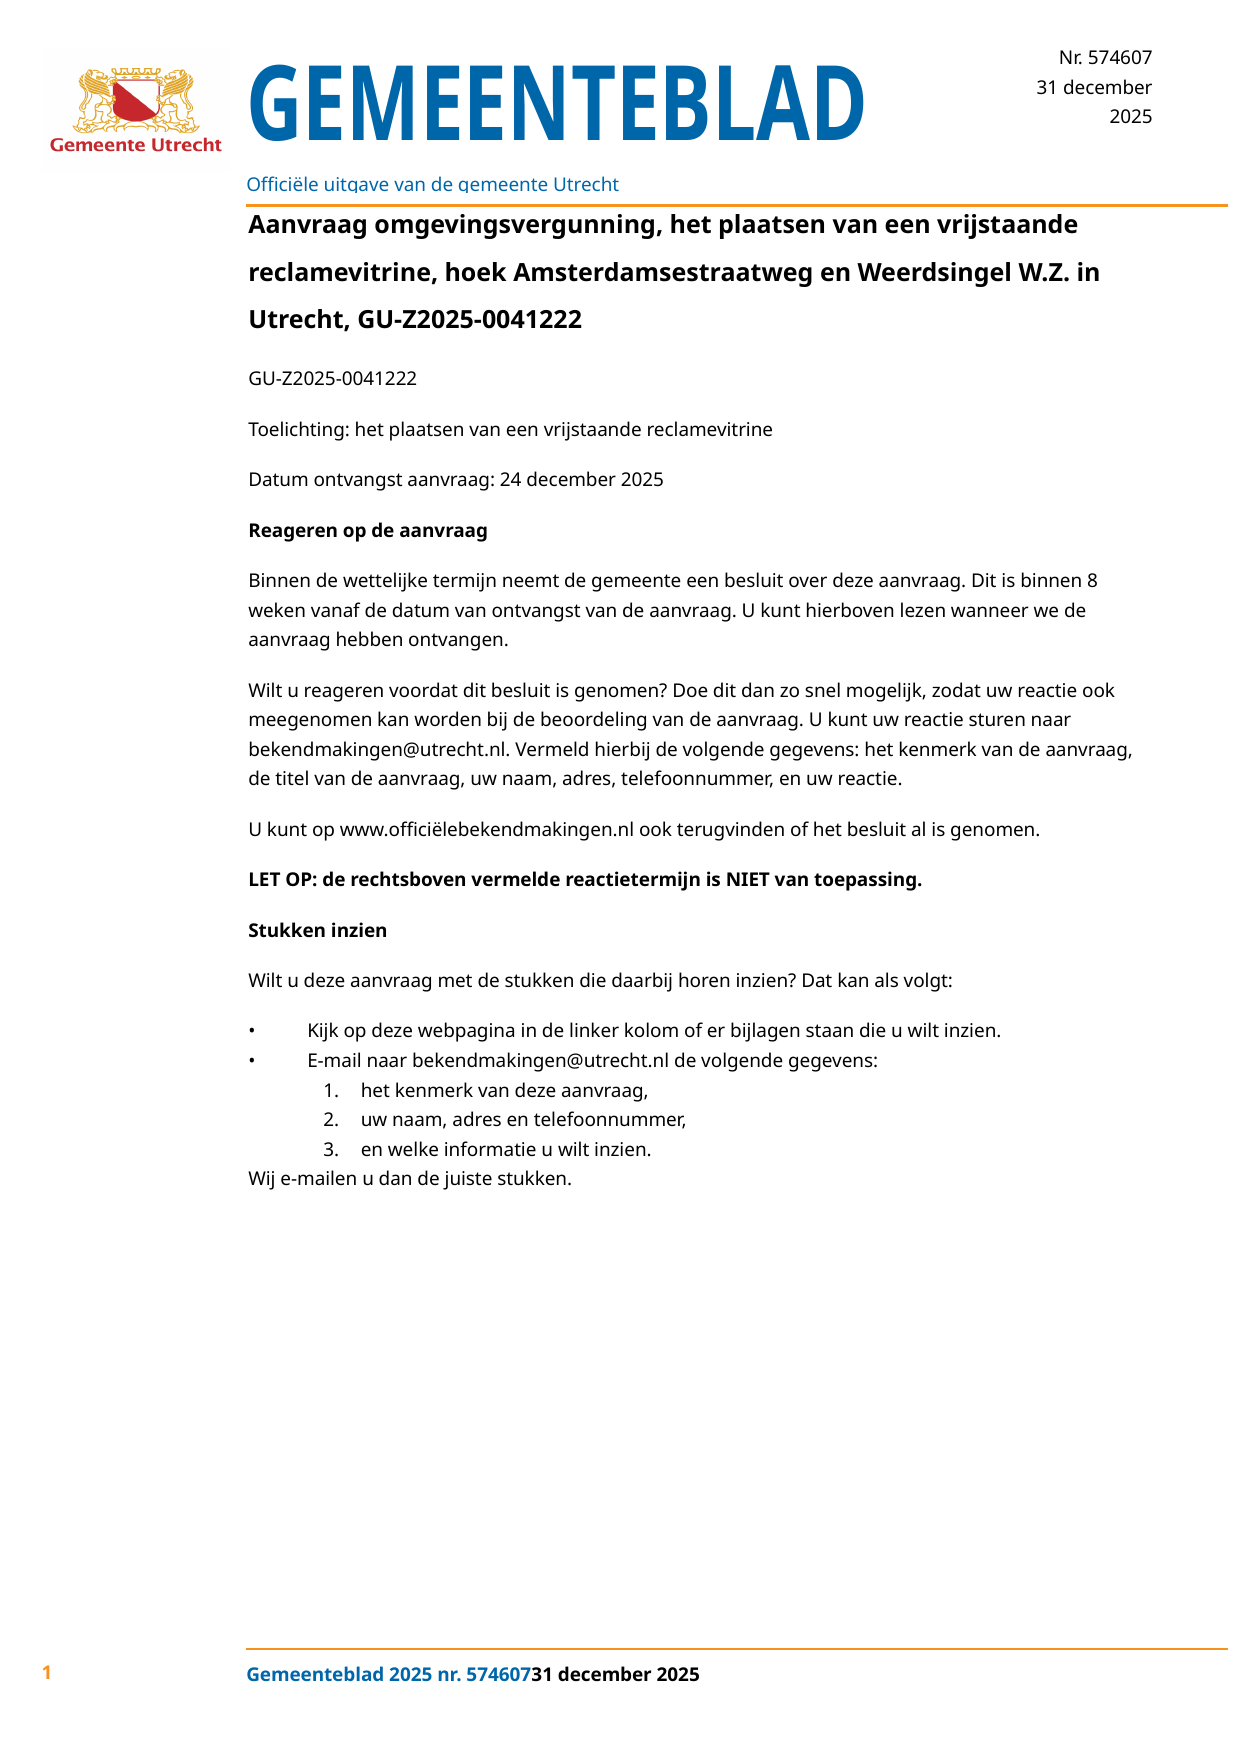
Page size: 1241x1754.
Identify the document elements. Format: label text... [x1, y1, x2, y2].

list en welke informatie u wilt inzien. [323, 1136, 1152, 1162]
text Wij e-mailen u dan de juiste stukken. [248, 1166, 1152, 1191]
text Stukken inzien [248, 917, 1152, 942]
picture [41, 47, 231, 172]
list Kijk op deze webpagina in de linker kolom of er bijlagen staan die u wilt inzien. [248, 1018, 1152, 1043]
text Wilt u deze aanvraag met de stukken die daarbij horen inzien? Dat kan als volgt: [248, 967, 1152, 993]
text Reageren op de aanvraag [248, 517, 1152, 542]
text Toelichting: het plaatsen van een vrijstaande reclamevitrine [248, 416, 1152, 442]
text U kunt op www.officiëlebekendmakingen.nl ook terugvinden of het besluit al is genomen. [248, 816, 1152, 842]
list uw naam, adres en telefoonnummer, [323, 1106, 1152, 1132]
text LET OP: de rechtsboven vermelde reactietermijn is NIET van toepassing. [248, 866, 1152, 892]
text Datum ontvangst aanvraag: 24 december 2025 [248, 466, 1152, 492]
text GU-Z2025-0041222 [248, 366, 1152, 391]
list E-mail naar bekendmakingen@utrecht.nl de volgende gegevens: [248, 1047, 1152, 1073]
text Aanvraag omgevingsvergunning, het plaatsen van een vrijstaande reclamevitrine, hoek Amsterdamsestraatweg en Weerdsingel W.Z. in Utrecht, GU-Z2025-0041222 [248, 207, 1152, 336]
text Binnen de wettelijke termijn neemt de gemeente een besluit over deze aanvraag. Dit is binnen 8 weken vanaf de datum van ontvangst van de aanvraag. U kunt hierboven lezen wanneer we de aanvraag hebben ontvangen. [248, 567, 1152, 652]
text Wilt u reageren voordat dit besluit is genomen? Doe dit dan zo snel mogelijk, zodat uw reactie ook meegenomen kan worden bij de beoordeling van de aanvraag. U kunt uw reactie sturen naar bekendmakingen@utrecht.nl. Vermeld hierbij de volgende gegevens: het kenmerk van de aanvraag, de titel van de aanvraag, uw naam, adres, telefoonnummer, en uw reactie. [248, 677, 1152, 791]
list het kenmerk van deze aanvraag, [323, 1077, 1152, 1102]
